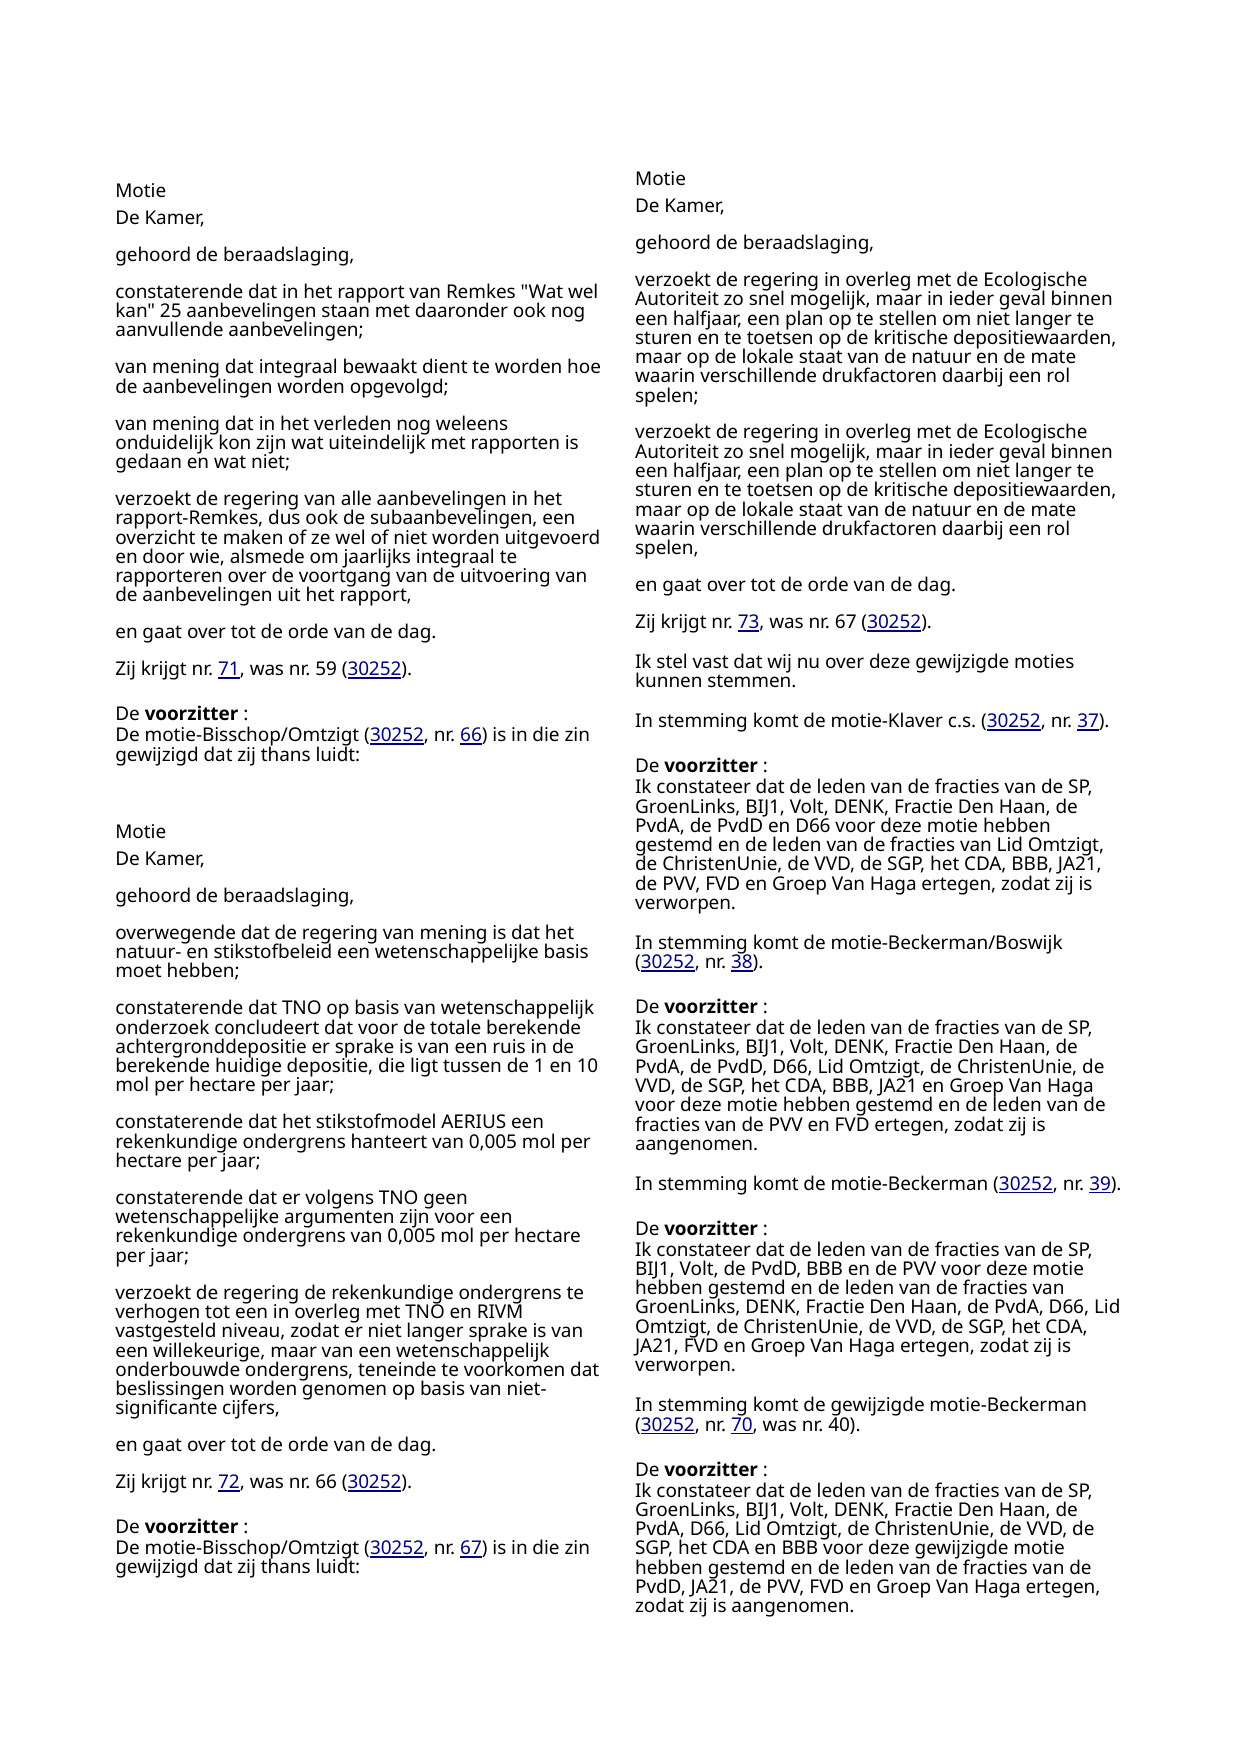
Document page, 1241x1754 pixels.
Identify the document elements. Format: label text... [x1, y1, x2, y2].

text De Kamer, [115, 850, 605, 869]
text Motie [115, 177, 605, 203]
text Ik constateer dat de leden van de fracties van de SP, GroenLinks, BIJ1, Volt, DENK, Fractie Den Haan, de PvdA, D66, Lid Omtzigt, de ChristenUnie, de VVD, de SGP, het CDA en BBB voor deze gewijzigde motie hebben gestemd en de leden van de fracties van de PvdD, JA21, de PVV, FVD en Groep Van Haga ertegen, zodat zij is aangenomen. [635, 1482, 1125, 1616]
text verzoekt de regering van alle aanbevelingen in het rapport-Remkes, dus ook de subaanbevelingen, een overzicht te maken of ze wel of niet worden uitgevoerd en door wie, alsmede om jaarlijks integraal te rapporteren over de voortgang van de uitvoering van de aanbevelingen uit het rapport, [115, 490, 605, 606]
text De motie-Bisschop/Omtzigt (30252, nr. 66) is in die zin gewijzigd dat zij thans luidt: [115, 726, 605, 765]
text Zij krijgt nr. 73, was nr. 67 (30252). [635, 613, 1125, 632]
text De voorzitter : [635, 753, 1125, 778]
text De voorzitter : [635, 1456, 1125, 1482]
text Ik constateer dat de leden van de fracties van de SP, GroenLinks, BIJ1, Volt, DENK, Fractie Den Haan, de PvdA, de PvdD, D66, Lid Omtzigt, de ChristenUnie, de VVD, de SGP, het CDA, BBB, JA21 en Groep Van Haga voor deze motie hebben gestemd en de leden van de fracties van de PVV en FVD ertegen, zodat zij is aangenomen. [635, 1019, 1125, 1154]
text gehoord de beraadslaging, [115, 887, 605, 906]
text De motie-Bisschop/Omtzigt (30252, nr. 67) is in die zin gewijzigd dat zij thans luidt: [115, 1539, 605, 1578]
text gehoord de beraadslaging, [115, 246, 605, 265]
text De Kamer, [115, 209, 605, 228]
text Zij krijgt nr. 71, was nr. 59 (30252). [115, 660, 605, 680]
text De voorzitter : [115, 1513, 605, 1539]
text constaterende dat TNO op basis van wetenschappelijk onderzoek concludeert dat voor de totale berekende achtergronddepositie er sprake is van een ruis in de berekende huidige depositie, die ligt tussen de 1 en 10 mol per hectare per jaar; [115, 999, 605, 1096]
text De Kamer, [635, 197, 1125, 216]
text Ik stel vast dat wij nu over deze gewijzigde moties kunnen stemmen. [635, 653, 1125, 692]
text en gaat over tot de orde van de dag. [115, 1436, 605, 1456]
text Zij krijgt nr. 72, was nr. 66 (30252). [115, 1473, 605, 1493]
text Ik constateer dat de leden van de fracties van de SP, BIJ1, Volt, de PvdD, BBB en de PVV voor deze motie hebben gestemd en de leden van de fracties van GroenLinks, DENK, Fractie Den Haan, de PvdA, D66, Lid Omtzigt, de ChristenUnie, de VVD, de SGP, het CDA, JA21, FVD en Groep Van Haga ertegen, zodat zij is verworpen. [635, 1241, 1125, 1376]
text In stemming komt de motie-Beckerman/Boswijk (30252, nr. 38). [635, 934, 1125, 973]
text verzoekt de regering in overleg met de Ecologische Autoriteit zo snel mogelijk, maar in ieder geval binnen een halfjaar, een plan op te stellen om niet langer te sturen en te toetsen op de kritische depositiewaarden, maar op de lokale staat van de natuur en de mate waarin verschillende drukfactoren daarbij een rol spelen, [635, 423, 1125, 558]
text constaterende dat in het rapport van Remkes "Wat wel kan" 25 aanbevelingen staan met daaronder ook nog aanvullende aanbevelingen; [115, 283, 605, 341]
text In stemming komt de motie-Beckerman (30252, nr. 39). [635, 1175, 1125, 1194]
text van mening dat integraal bewaakt dient te worden hoe de aanbevelingen worden opgevolgd; [115, 358, 605, 397]
text verzoekt de regering de rekenkundige ondergrens te verhogen tot een in overleg met TNO en RIVM vastgesteld niveau, zodat er niet langer sprake is van een willekeurige, maar van een wetenschappelijk onderbouwde ondergrens, teneinde te voorkomen dat beslissingen worden genomen op basis van niet-significante cijfers, [115, 1284, 605, 1419]
text constaterende dat er volgens TNO geen wetenschappelijke argumenten zijn voor een rekenkundige ondergrens van 0,005 mol per hectare per jaar; [115, 1189, 605, 1266]
text In stemming komt de motie-Klaver c.s. (30252, nr. 37). [635, 712, 1125, 732]
text Ik constateer dat de leden van de fracties van de SP, GroenLinks, BIJ1, Volt, DENK, Fractie Den Haan, de PvdA, de PvdD en D66 voor deze motie hebben gestemd en de leden van de fracties van Lid Omtzigt, de ChristenUnie, de VVD, de SGP, het CDA, BBB, JA21, de PVV, FVD en Groep Van Haga ertegen, zodat zij is verworpen. [635, 778, 1125, 913]
text De voorzitter : [635, 993, 1125, 1019]
text en gaat over tot de orde van de dag. [635, 576, 1125, 595]
text verzoekt de regering in overleg met de Ecologische Autoriteit zo snel mogelijk, maar in ieder geval binnen een halfjaar, een plan op te stellen om niet langer te sturen en te toetsen op de kritische depositiewaarden, maar op de lokale staat van de natuur en de mate waarin verschillende drukfactoren daarbij een rol spelen; [635, 271, 1125, 406]
text constaterende dat het stikstofmodel AERIUS een rekenkundige ondergrens hanteert van 0,005 mol per hectare per jaar; [115, 1113, 605, 1171]
text overwegende dat de regering van mening is dat het natuur- en stikstofbeleid een wetenschappelijke basis moet hebben; [115, 924, 605, 982]
text van mening dat in het verleden nog weleens onduidelijk kon zijn wat uiteindelijk met rapporten is gedaan en wat niet; [115, 414, 605, 472]
text Motie [635, 165, 1125, 191]
text De voorzitter : [635, 1215, 1125, 1241]
text Motie [115, 818, 605, 844]
text De voorzitter : [115, 701, 605, 726]
text gehoord de beraadslaging, [635, 234, 1125, 253]
text In stemming komt de gewijzigde motie-Beckerman (30252, nr. 70, was nr. 40). [635, 1396, 1125, 1435]
text en gaat over tot de orde van de dag. [115, 623, 605, 643]
